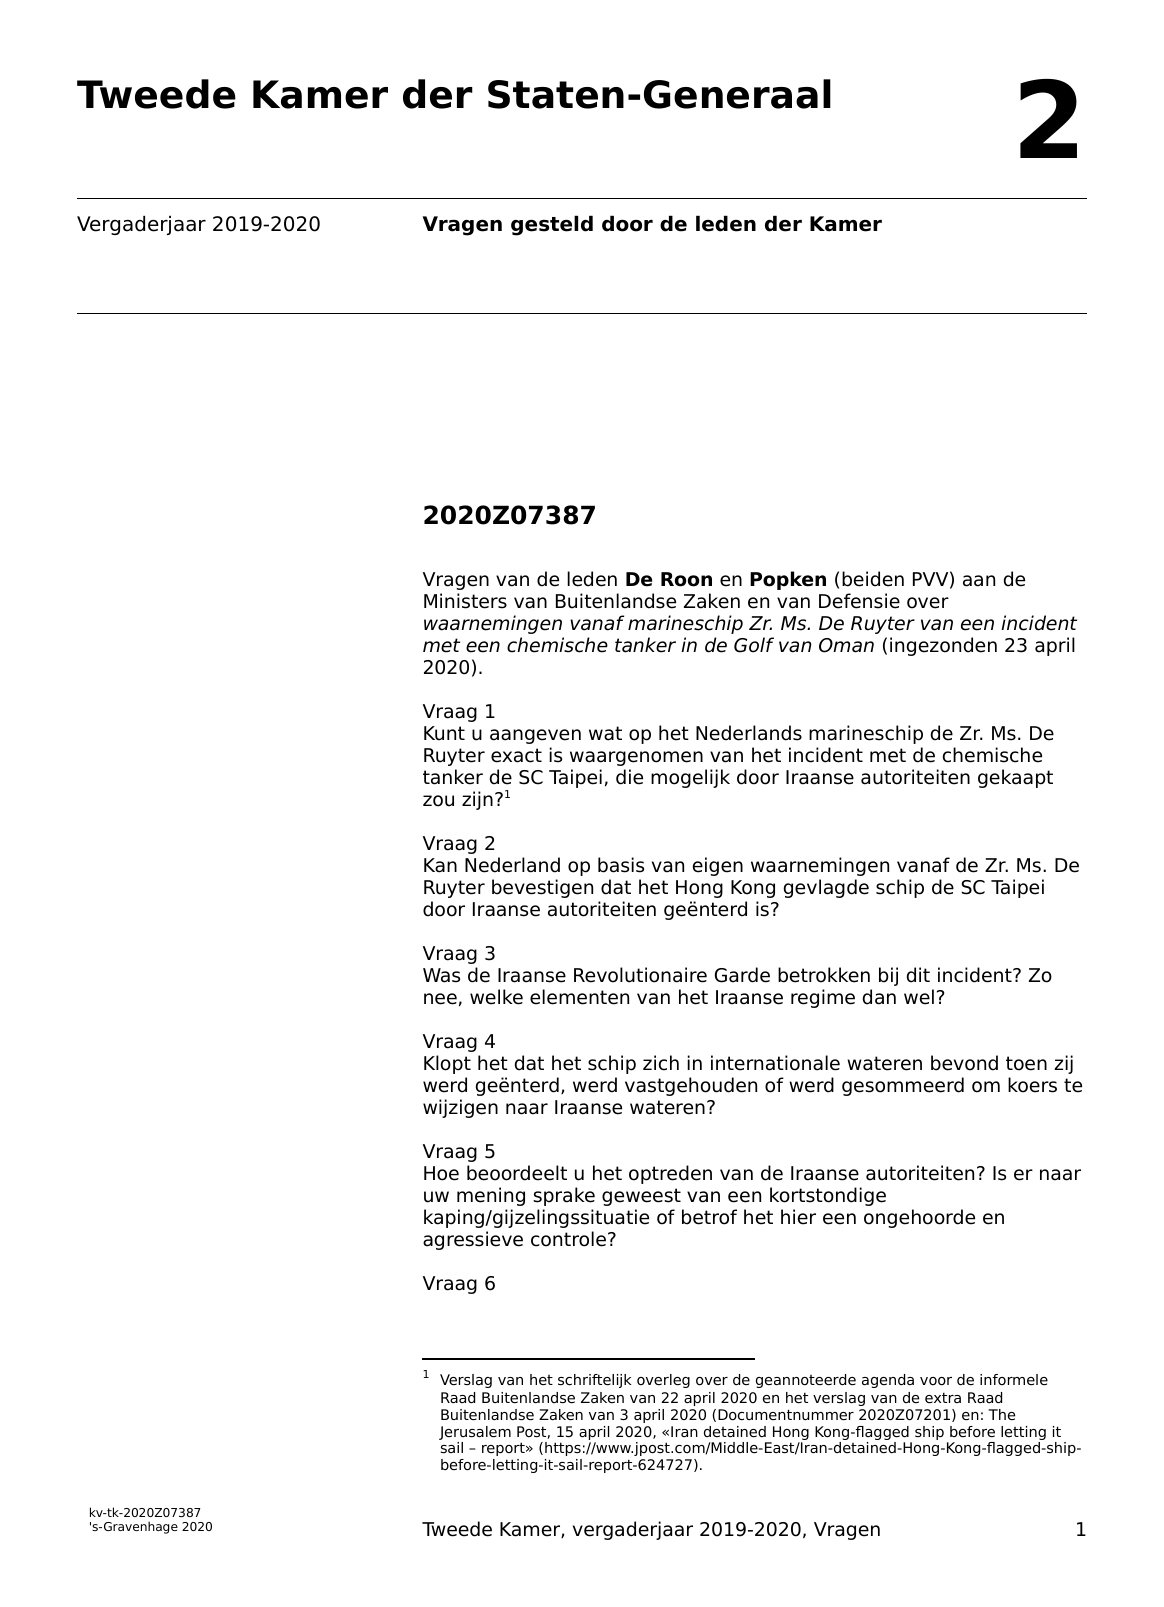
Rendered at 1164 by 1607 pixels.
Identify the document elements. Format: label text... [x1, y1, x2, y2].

text Kunt u aangeven wat op het Nederlands marineschip de Zr. Ms. De Ruyter exact is waargenomen van het incident met de chemische tanker de SC Taipei, die mogelijk door Iraanse autoriteiten gekaapt zou zijn? [422, 723, 1087, 811]
table_header 2 [886, 59, 1087, 198]
text Vraag 3 [422, 943, 1087, 965]
text Verslag van het schriftelijk overleg over de geannoteerde agenda voor de informele Raad Buitenlandse Zaken van 22 april 2020 en het verslag van de extra Raad Buitenlandse Zaken van 3 april 2020 (Documentnummer 2020Z07201) en: The Jerusalem Post, 15 april 2020, «Iran detained Hong Kong-flagged ship before letting it sail – report» (https://www.jpost.com/Middle-East/Iran-detained-Hong-Kong-flagged-ship-before-letting-it-sail-report-624727). [422, 1368, 1087, 1474]
text Vraag 1 [422, 701, 1087, 723]
text Vraag 6 [422, 1273, 1087, 1295]
text Vraag 4 [422, 1031, 1087, 1053]
text 's-Gravenhage 2020 [88, 1520, 323, 1534]
text kv-tk-2020Z07387 [88, 1506, 323, 1520]
table_header Tweede Kamer der Staten-Generaal [77, 59, 886, 198]
text Klopt het dat het schip zich in internationale wateren bevond toen zij werd geënterd, werd vastgehouden of werd gesommeerd om koers te wijzigen naar Iraanse wateren? [422, 1053, 1087, 1119]
table_cell Vergaderjaar 2019-2020 [77, 199, 422, 313]
table_cell Vragen gesteld door de leden der Kamer [422, 199, 1087, 313]
text Was de Iraanse Revolutionaire Garde betrokken bij dit incident? Zo nee, welke elementen van het Iraanse regime dan wel? [422, 965, 1087, 1009]
text Kan Nederland op basis van eigen waarnemingen vanaf de Zr. Ms. De Ruyter bevestigen dat het Hong Kong gevlagde schip de SC Taipei door Iraanse autoriteiten geënterd is? [422, 855, 1087, 921]
text Vraag 5 [422, 1141, 1087, 1163]
text Vragen van de leden De Roon en Popken (beiden PVV) aan de Ministers van Buitenlandse Zaken en van Defensie over waarnemingen vanaf marineschip Zr. Ms. De Ruyter van een incident met een chemische tanker in de Golf van Oman (ingezonden 23 april 2020). [422, 569, 1087, 679]
text 2020Z07387 [422, 501, 1087, 531]
text Vraag 2 [422, 833, 1087, 855]
text Hoe beoordeelt u het optreden van de Iraanse autoriteiten? Is er naar uw mening sprake geweest van een kortstondige kaping/gijzelingssituatie of betrof het hier een ongehoorde en agressieve controle? [422, 1163, 1087, 1251]
